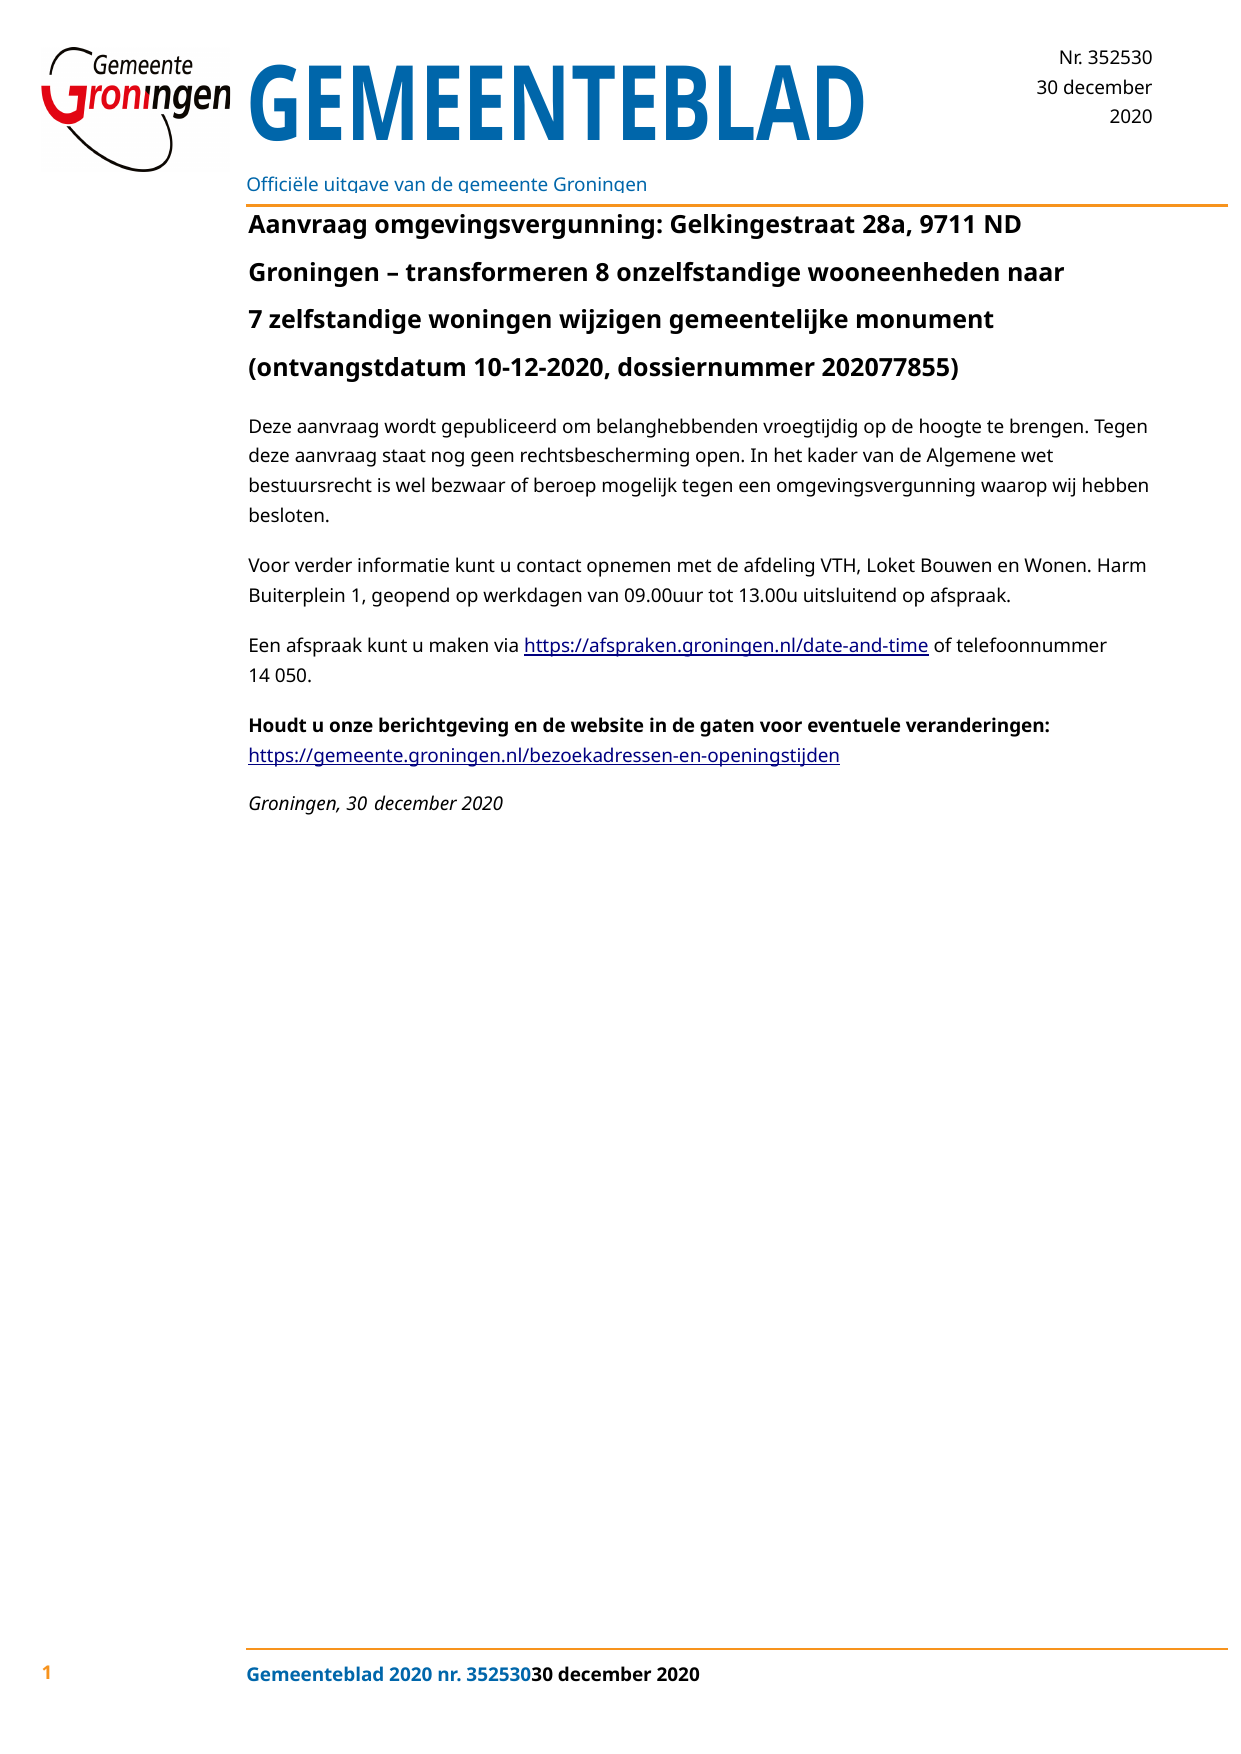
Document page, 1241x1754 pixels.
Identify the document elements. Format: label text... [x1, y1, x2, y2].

text Aanvraag omgevingsvergunning: Gelkingestraat 28a, 9711 ND Groningen – transformeren 8 onzelfstandige wooneenheden naar 7 zelfstandige woningen wijzigen gemeentelijke monument (ontvangstdatum 10-12-2020, dossiernummer 202077855) [248, 207, 1152, 384]
text Een afspraak kunt u maken via https://afspraken.groningen.nl/date-and-time of telefoonnummer 14 050. [248, 632, 1152, 688]
text Deze aanvraag wordt gepubliceerd om belanghebbenden vroegtijdig op de hoogte te brengen. Tegen deze aanvraag staat nog geen rechtsbescherming open. In het kader van de Algemene wet bestuursrecht is wel bezwaar of beroep mogelijk tegen een omgevingsvergunning waarop wij hebben besloten. [248, 413, 1152, 528]
text Groningen, 30 december 2020 [248, 790, 1152, 815]
text Voor verder informatie kunt u contact opnemen met de afdeling VTH, Loket Bouwen en Wonen. Harm Buiterplein 1, geopend op werkdagen van 09.00uur tot 13.00u uitsluitend op afspraak. [248, 552, 1152, 608]
text Houdt u onze berichtgeving en de website in de gaten voor eventuele veranderingen: https://gemeente.groningen.nl/bezoekadressen-en-openingstijden [248, 712, 1152, 768]
picture [41, 47, 231, 172]
